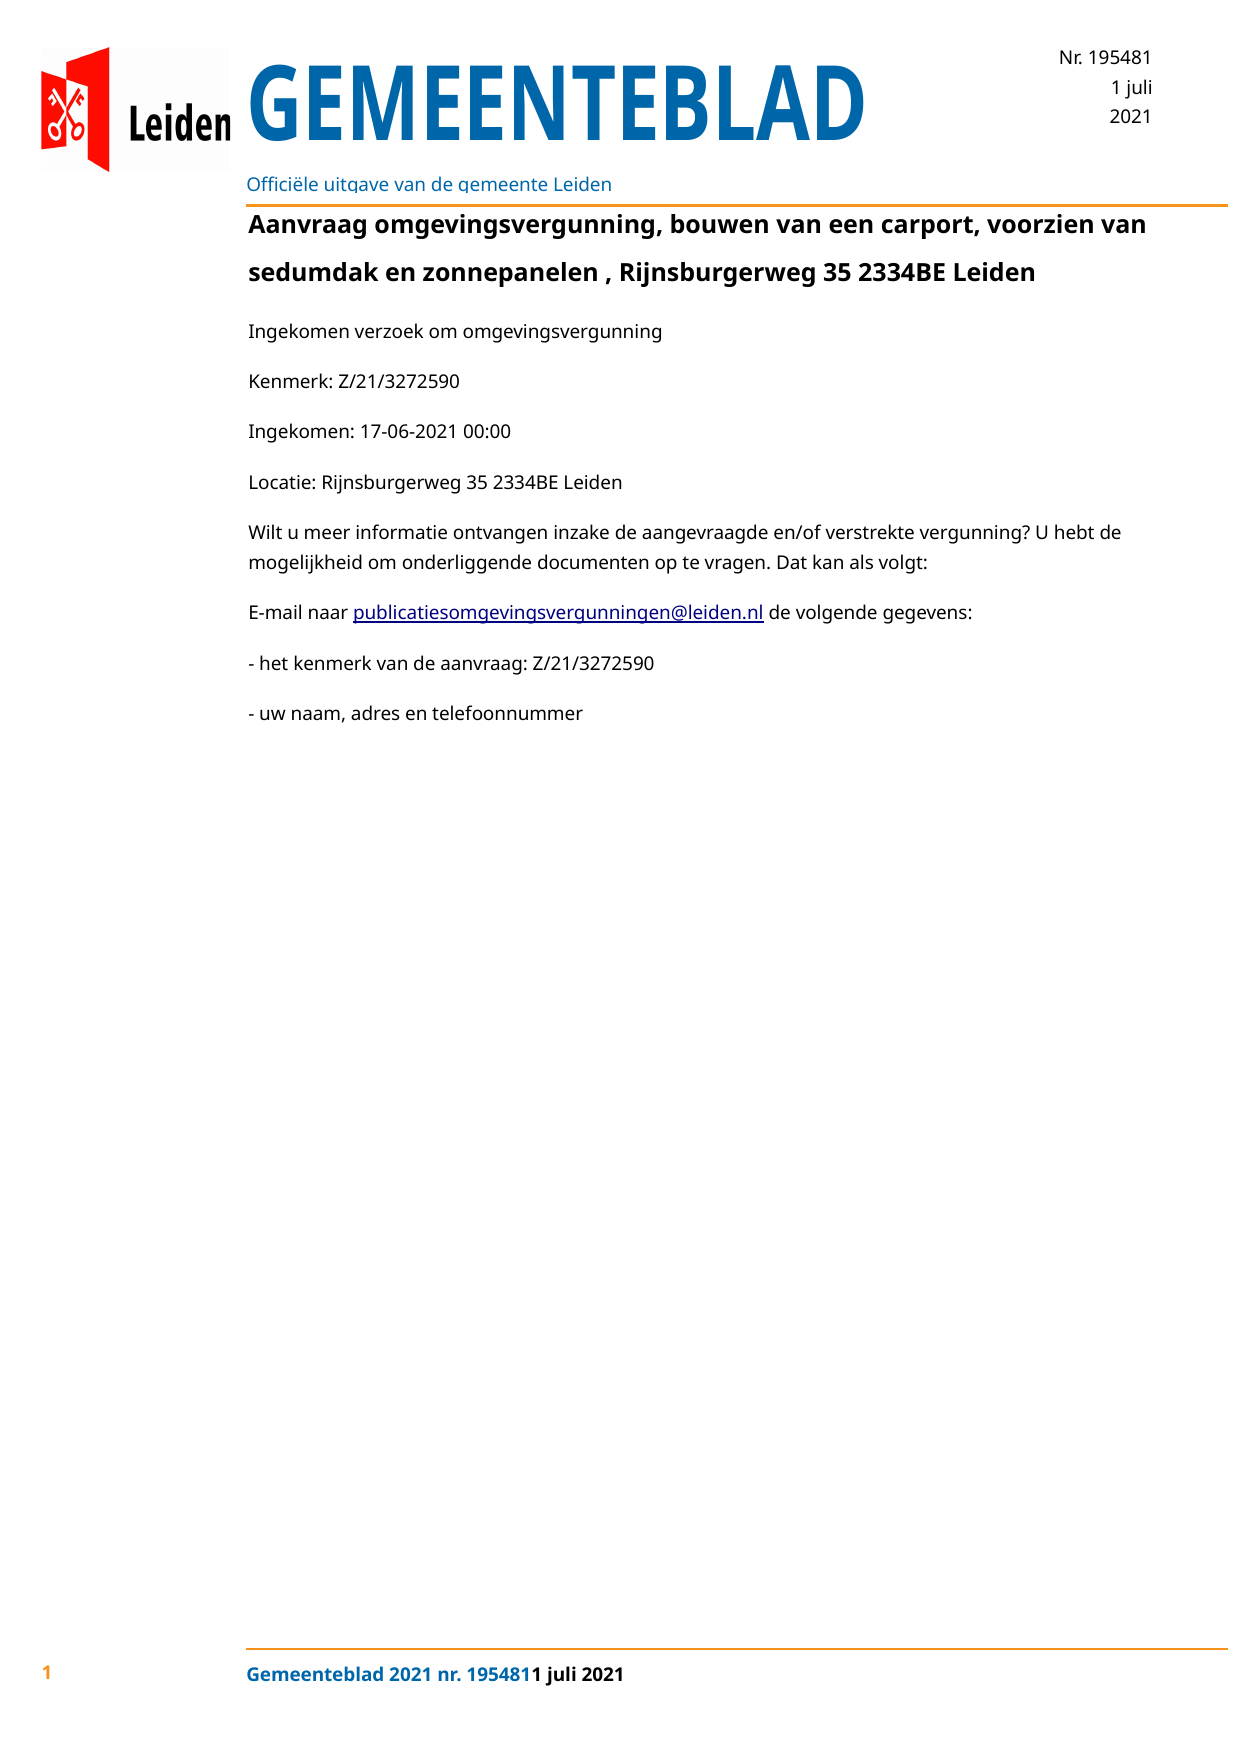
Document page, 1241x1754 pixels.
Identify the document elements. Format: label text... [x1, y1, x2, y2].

text Locatie: Rijnsburgerweg 35 2334BE Leiden [248, 469, 1152, 495]
text Ingekomen: 17-06-2021 00:00 [248, 419, 1152, 444]
text Kenmerk: Z/21/3272590 [248, 368, 1152, 394]
text Ingekomen verzoek om omgevingsvergunning [248, 318, 1152, 344]
text Aanvraag omgevingsvergunning, bouwen van een carport, voorzien van sedumdak en zonnepanelen , Rijnsburgerweg 35 2334BE Leiden [248, 207, 1152, 288]
text - het kenmerk van de aanvraag: Z/21/3272590 [248, 650, 1152, 676]
picture [41, 47, 231, 172]
text Wilt u meer informatie ontvangen inzake de aangevraagde en/of verstrekte vergunning? U hebt de mogelijkheid om onderliggende documenten op te vragen. Dat kan als volgt: [248, 519, 1152, 575]
text - uw naam, adres en telefoonnummer [248, 700, 1152, 726]
text E-mail naar publicatiesomgevingsvergunningen@leiden.nl de volgende gegevens: [248, 599, 1152, 625]
